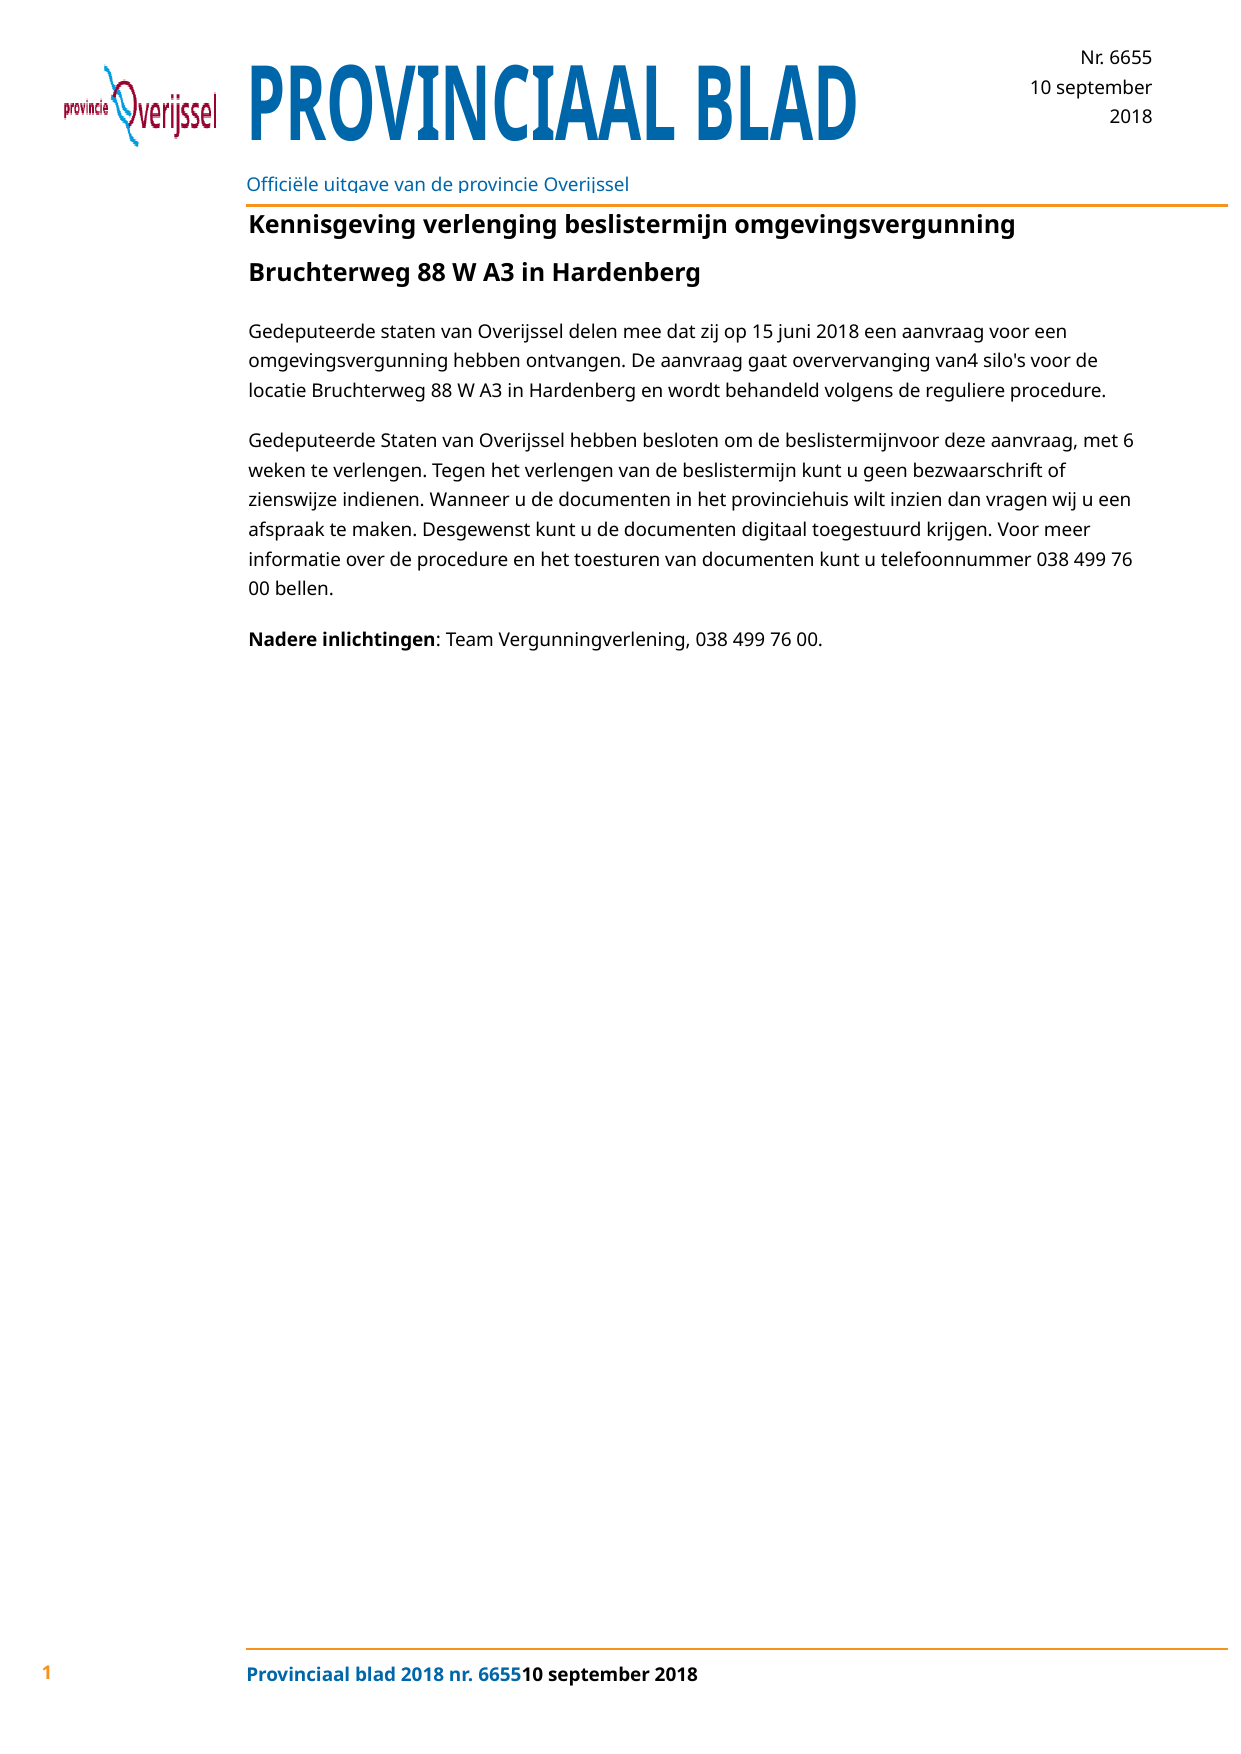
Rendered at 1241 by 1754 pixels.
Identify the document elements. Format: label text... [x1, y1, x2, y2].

text Gedeputeerde staten van Overijssel delen mee dat zij op 15 juni 2018 een aanvraag voor een omgevingsvergunning hebben ontvangen. De aanvraag gaat oververvanging van4 silo's voor de locatie Bruchterweg 88 W A3 in Hardenberg en wordt behandeld volgens de reguliere procedure. [248, 318, 1152, 403]
text Nadere inlichtingen: Team Vergunningverlening, 038 499 76 00. [248, 626, 1152, 652]
text Kennisgeving verlenging beslistermijn omgevingsvergunning Bruchterweg 88 W A3 in Hardenberg [248, 207, 1152, 288]
picture [41, 47, 231, 172]
text Gedeputeerde Staten van Overijssel hebben besloten om de beslistermijnvoor deze aanvraag, met 6 weken te verlengen. Tegen het verlengen van de beslistermijn kunt u geen bezwaarschrift of zienswijze indienen. Wanneer u de documenten in het provinciehuis wilt inzien dan vragen wij u een afspraak te maken. Desgewenst kunt u de documenten digitaal toegestuurd krijgen. Voor meer informatie over de procedure en het toesturen van documenten kunt u telefoonnummer 038 499 76 00 bellen. [248, 427, 1152, 601]
